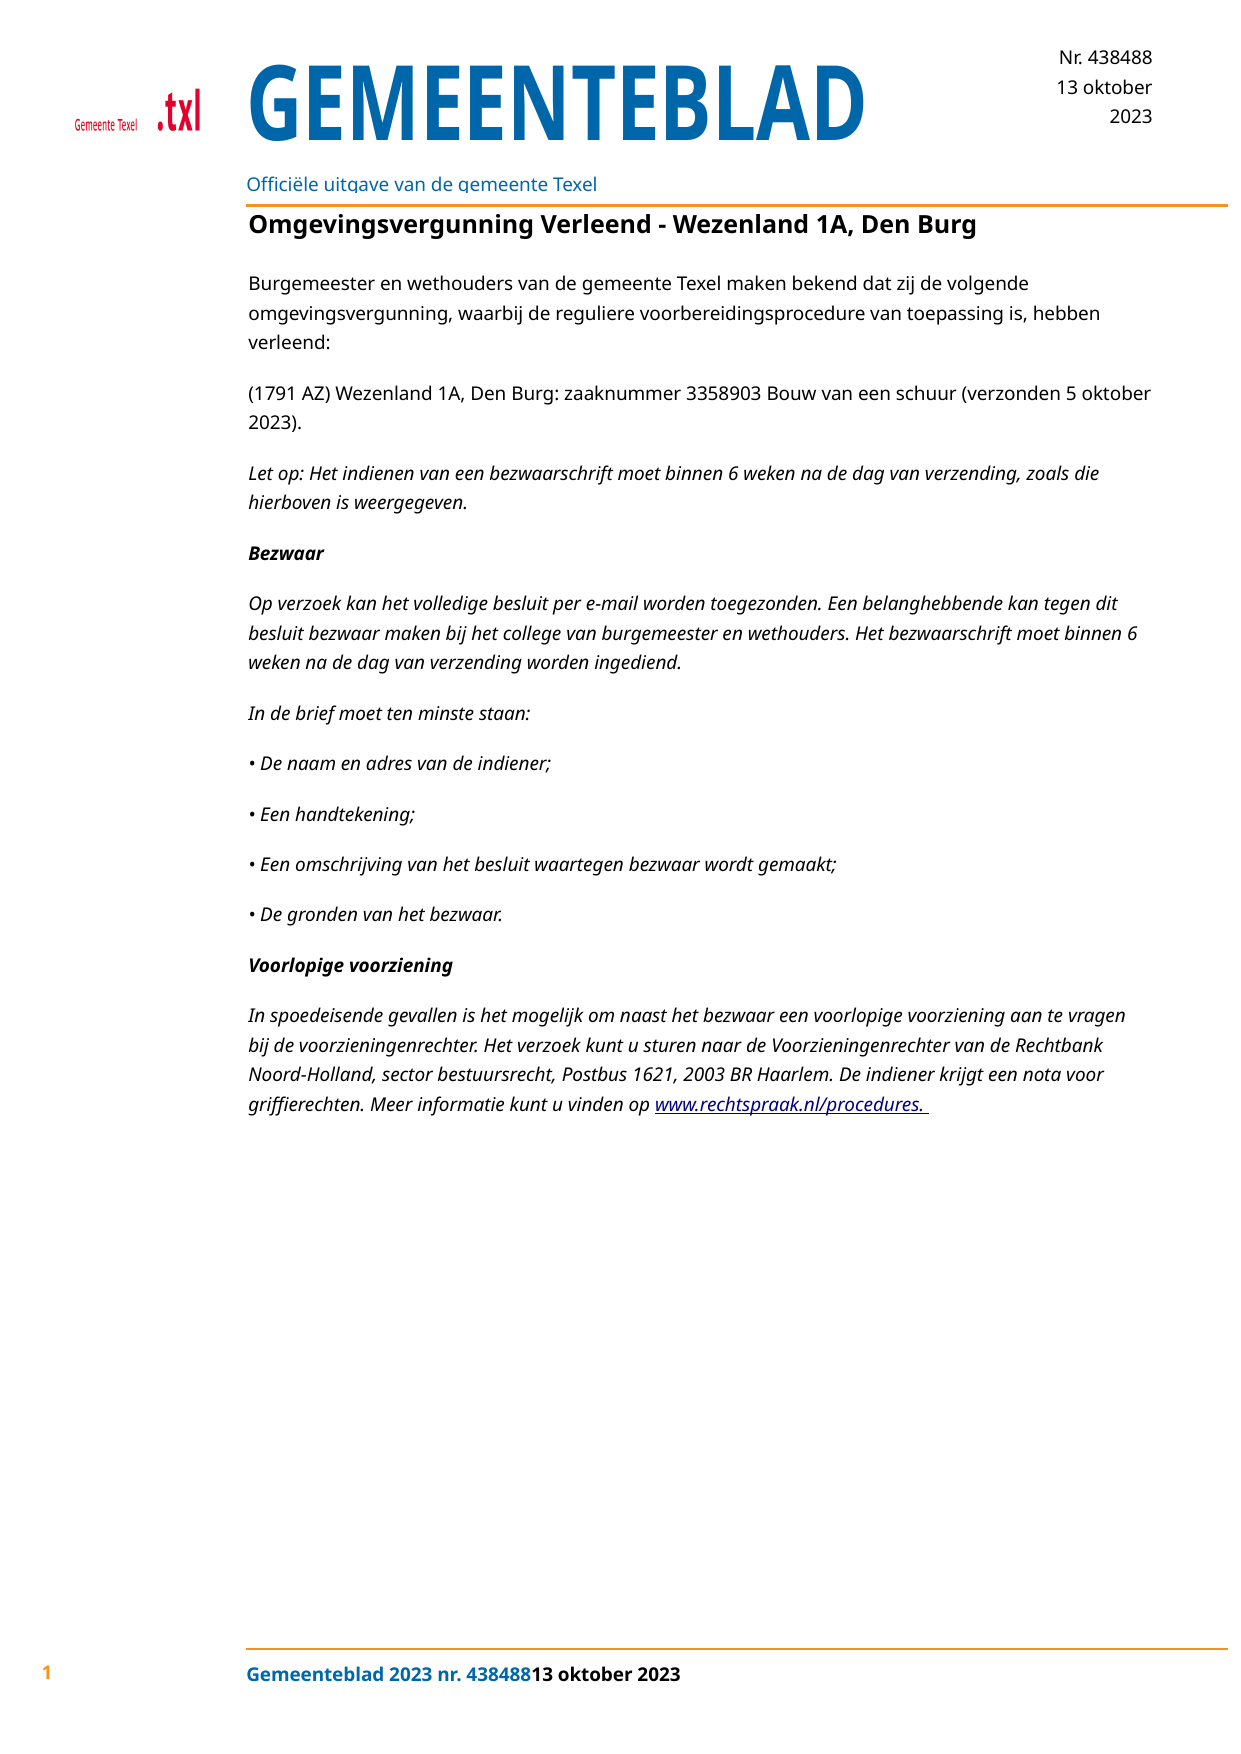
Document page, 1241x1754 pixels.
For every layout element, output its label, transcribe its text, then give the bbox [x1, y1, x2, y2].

text Let op: Het indienen van een bezwaarschrift moet binnen 6 weken na de dag van verzending, zoals die hierboven is weergegeven. [248, 460, 1152, 515]
text • De naam en adres van de indiener; [248, 750, 1152, 776]
text • Een omschrijving van het besluit waartegen bezwaar wordt gemaakt; [248, 851, 1152, 877]
picture [41, 47, 231, 172]
text • Een handtekening; [248, 801, 1152, 826]
text Op verzoek kan het volledige besluit per e-mail worden toegezonden. Een belanghebbende kan tegen dit besluit bezwaar maken bij het college van burgemeester en wethouders. Het bezwaarschrift moet binnen 6 weken na de dag van verzending worden ingediend. [248, 590, 1152, 675]
text Burgemeester en wethouders van de gemeente Texel maken bekend dat zij de volgende omgevingsvergunning, waarbij de reguliere voorbereidingsprocedure van toepassing is, hebben verleend: [248, 270, 1152, 355]
text Omgevingsvergunning Verleend - Wezenland 1A, Den Burg [248, 207, 1152, 241]
text In spoedeisende gevallen is het mogelijk om naast het bezwaar een voorlopige voorziening aan te vragen bij de voorzieningenrechter. Het verzoek kunt u sturen naar de Voorzieningenrechter van de Rechtbank Noord-Holland, sector bestuursrecht, Postbus 1621, 2003 BR Haarlem. De indiener krijgt een nota voor griffierechten. Meer informatie kunt u vinden op www.rechtspraak.nl/procedures. [248, 1002, 1152, 1117]
text Voorlopige voorziening [248, 952, 1152, 978]
text • De gronden van het bezwaar. [248, 902, 1152, 927]
text (1791 AZ) Wezenland 1A, Den Burg: zaaknummer 3358903 Bouw van een schuur (verzonden 5 oktober 2023). [248, 380, 1152, 435]
text In de brief moet ten minste staan: [248, 700, 1152, 726]
text Bezwaar [248, 540, 1152, 566]
